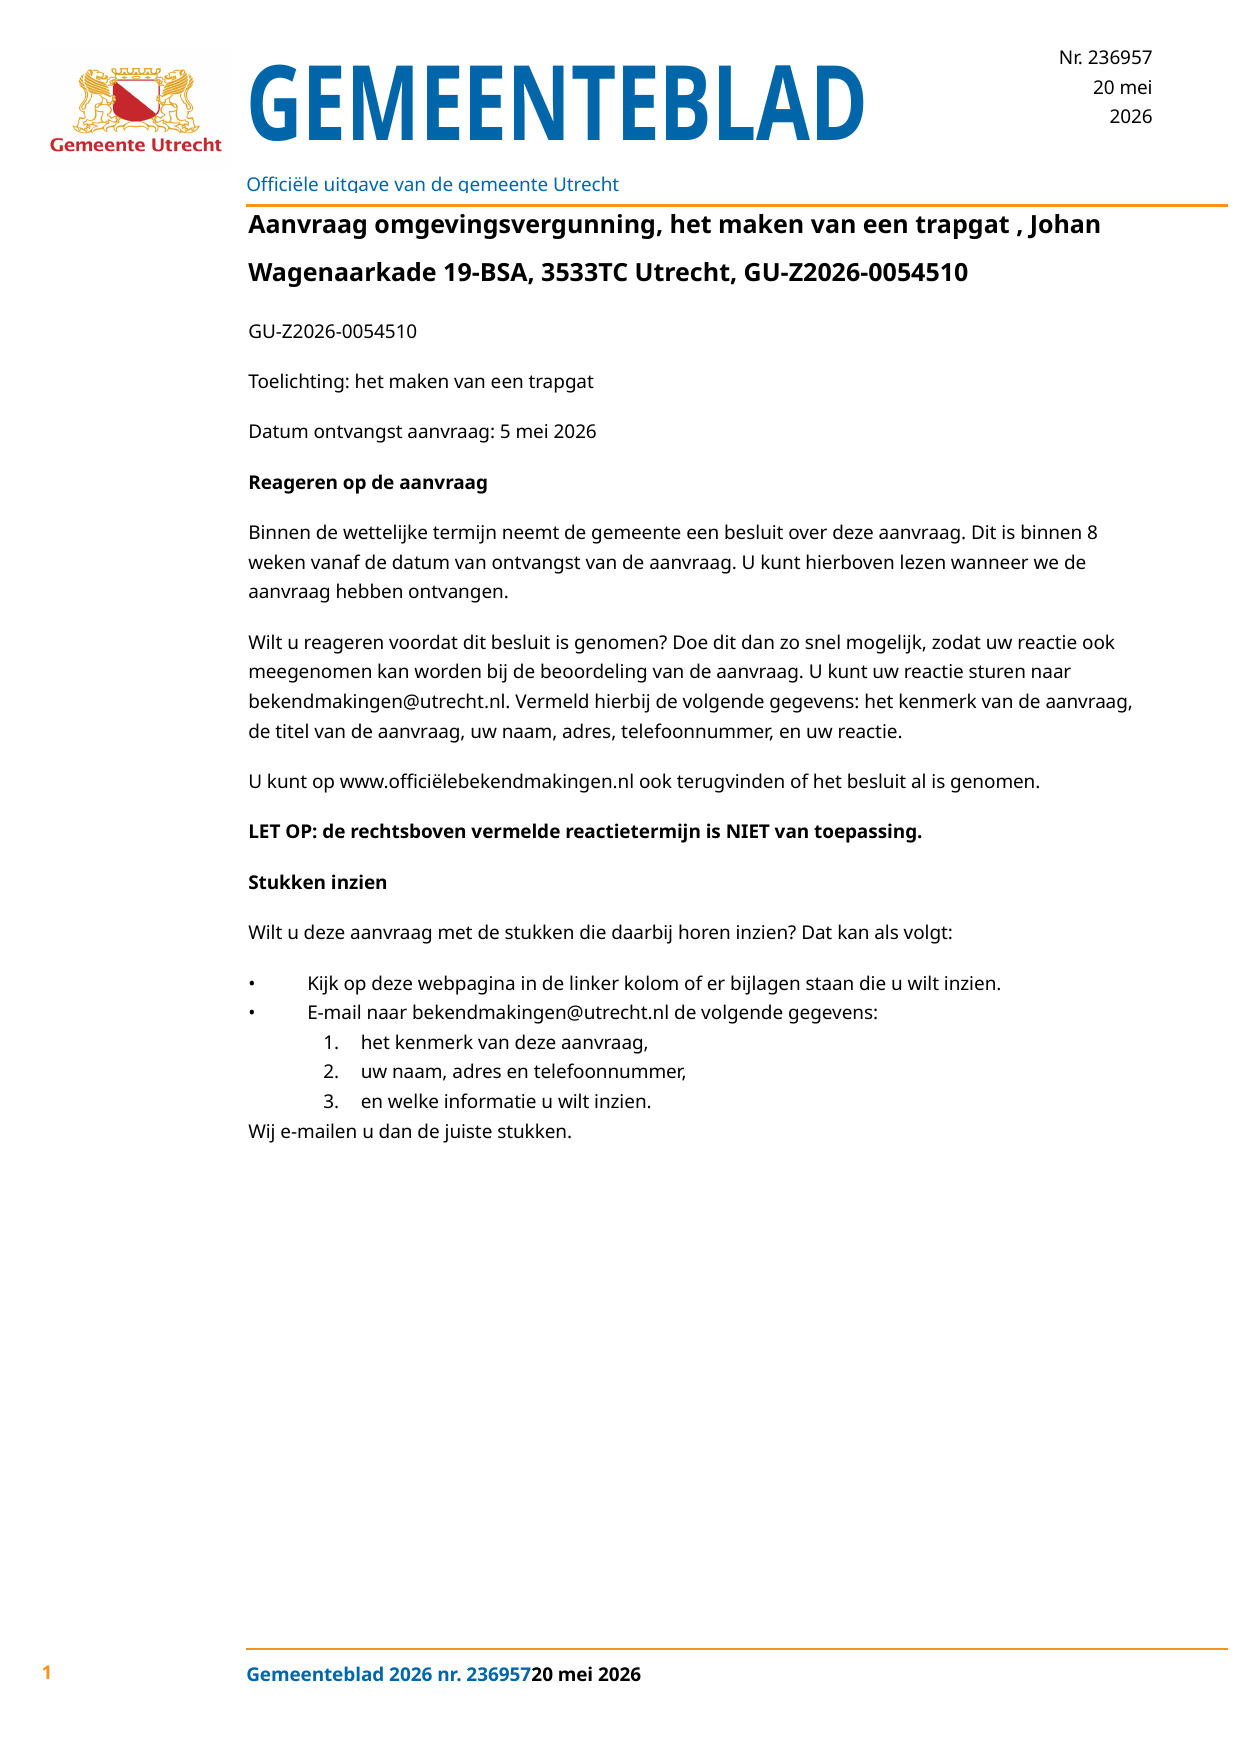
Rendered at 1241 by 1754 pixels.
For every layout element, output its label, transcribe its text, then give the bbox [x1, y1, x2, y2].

text Reageren op de aanvraag [248, 469, 1152, 495]
text Datum ontvangst aanvraag: 5 mei 2026 [248, 419, 1152, 444]
text U kunt op www.officiëlebekendmakingen.nl ook terugvinden of het besluit al is genomen. [248, 768, 1152, 794]
text Wij e-mailen u dan de juiste stukken. [248, 1118, 1152, 1144]
picture [41, 47, 231, 172]
text GU-Z2026-0054510 [248, 318, 1152, 344]
text Binnen de wettelijke termijn neemt de gemeente een besluit over deze aanvraag. Dit is binnen 8 weken vanaf de datum van ontvangst van de aanvraag. U kunt hierboven lezen wanneer we de aanvraag hebben ontvangen. [248, 519, 1152, 604]
text Aanvraag omgevingsvergunning, het maken van een trapgat , Johan Wagenaarkade 19-BSA, 3533TC Utrecht, GU-Z2026-0054510 [248, 207, 1152, 288]
text LET OP: de rechtsboven vermelde reactietermijn is NIET van toepassing. [248, 819, 1152, 844]
text Toelichting: het maken van een trapgat [248, 368, 1152, 394]
list het kenmerk van deze aanvraag, [323, 1029, 1152, 1055]
text Wilt u deze aanvraag met de stukken die daarbij horen inzien? Dat kan als volgt: [248, 919, 1152, 945]
list uw naam, adres en telefoonnummer, [323, 1059, 1152, 1084]
list Kijk op deze webpagina in de linker kolom of er bijlagen staan die u wilt inzien. [248, 970, 1152, 996]
text Stukken inzien [248, 869, 1152, 895]
list E-mail naar bekendmakingen@utrecht.nl de volgende gegevens: [248, 999, 1152, 1025]
text Wilt u reageren voordat dit besluit is genomen? Doe dit dan zo snel mogelijk, zodat uw reactie ook meegenomen kan worden bij de beoordeling van de aanvraag. U kunt uw reactie sturen naar bekendmakingen@utrecht.nl. Vermeld hierbij de volgende gegevens: het kenmerk van de aanvraag, de titel van de aanvraag, uw naam, adres, telefoonnummer, en uw reactie. [248, 629, 1152, 744]
list en welke informatie u wilt inzien. [323, 1088, 1152, 1114]
